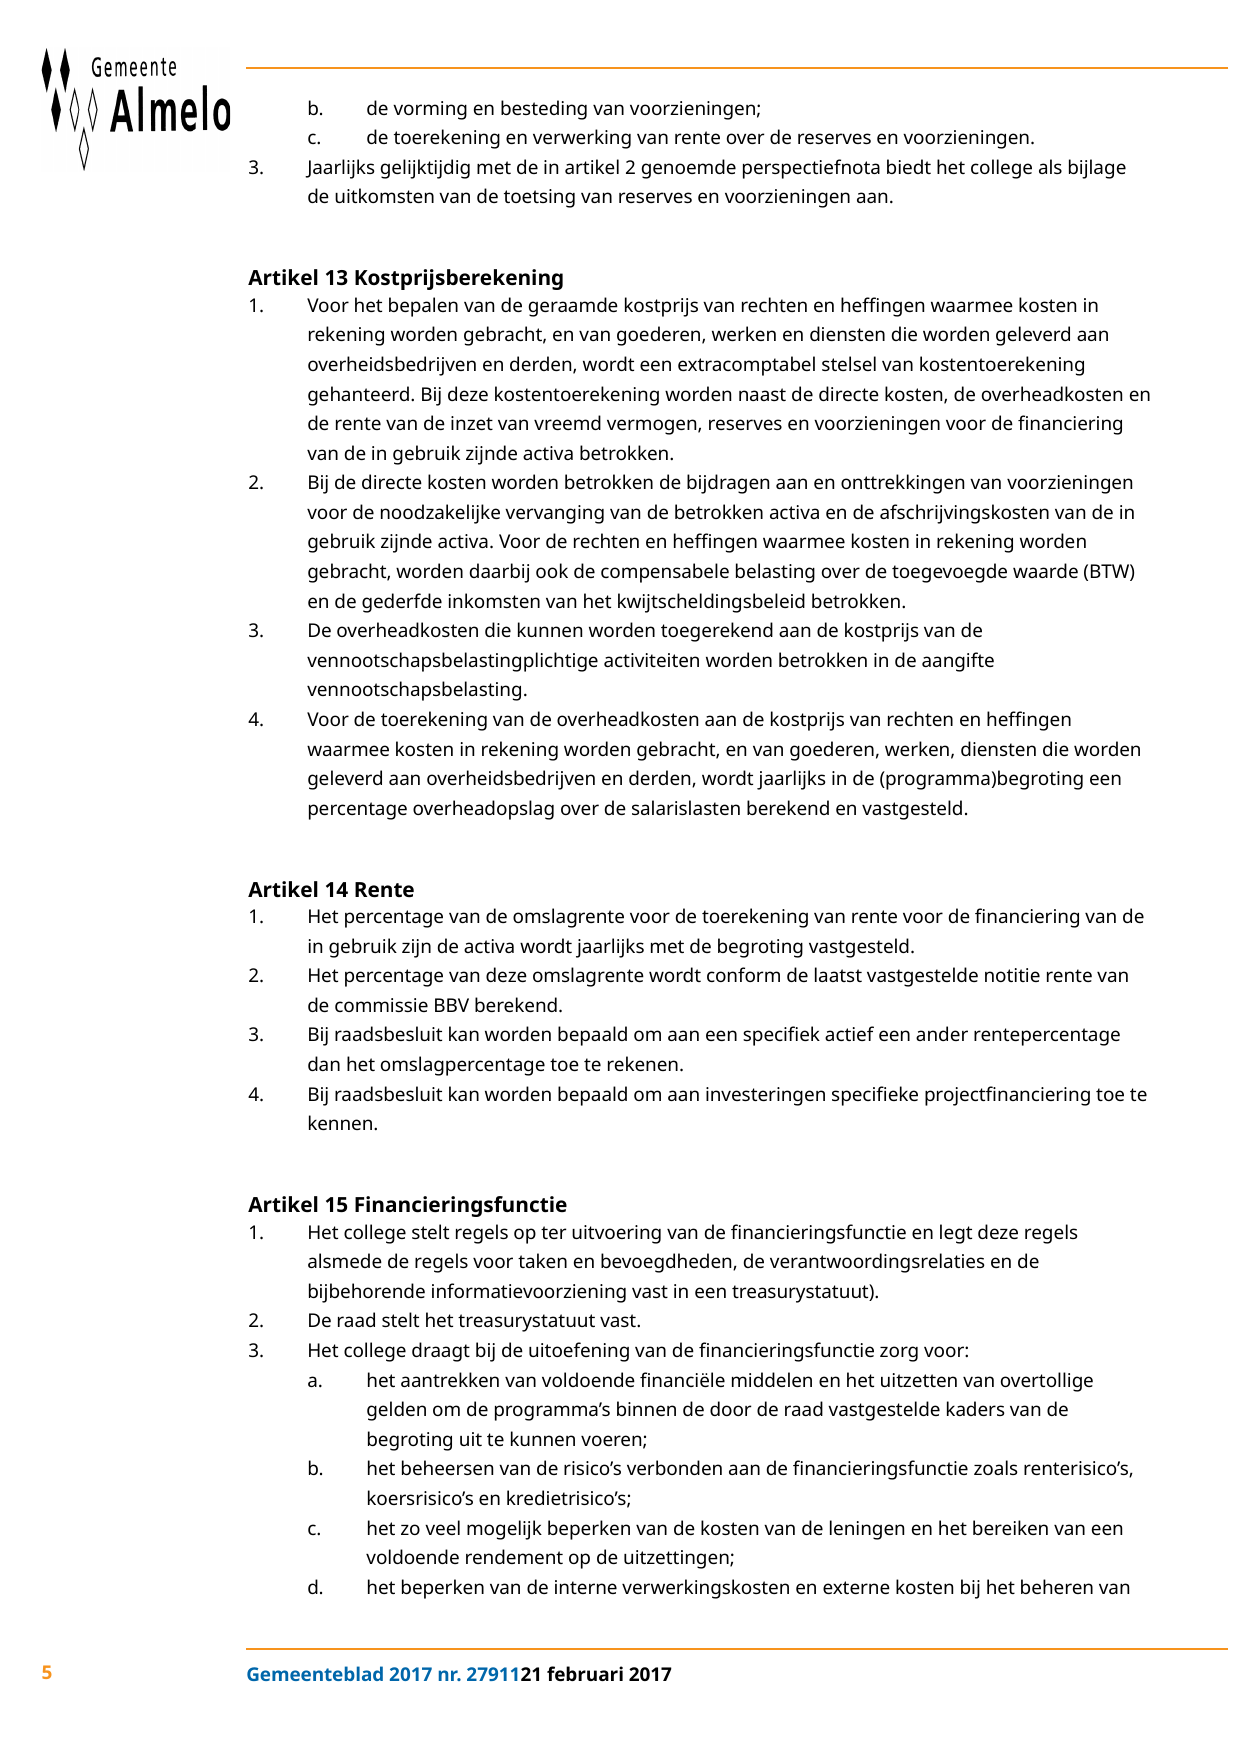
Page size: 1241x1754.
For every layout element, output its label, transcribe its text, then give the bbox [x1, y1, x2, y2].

list Het percentage van de omslagrente voor de toerekening van rente voor de financiering van de in gebruik zijn de activa wordt jaarlijks met de begroting vastgesteld. [248, 903, 1152, 959]
list het beheersen van de risico’s verbonden aan de financieringsfunctie zoals renterisico’s, koersrisico’s en kredietrisico’s; [307, 1456, 1152, 1511]
list het aantrekken van voldoende financiële middelen en het uitzetten van overtollige gelden om de programma’s binnen de door de raad vastgestelde kaders van de begroting uit te kunnen voeren; [307, 1367, 1152, 1452]
text Artikel 14 Rente [248, 875, 1152, 903]
text Artikel 15 Financieringsfunctie [248, 1190, 1152, 1219]
list De raad stelt het treasurystatuut vast. [248, 1308, 1152, 1333]
list Bij raadsbesluit kan worden bepaald om aan investeringen specifieke projectfinanciering toe te kennen. [248, 1081, 1152, 1136]
list het beperken van de interne verwerkingskosten en externe kosten bij het beheren van [307, 1574, 1152, 1599]
list Het percentage van deze omslagrente wordt conform de laatst vastgestelde notitie rente van de commissie BBV berekend. [248, 962, 1152, 1018]
list Bij raadsbesluit kan worden bepaald om aan een specifiek actief een ander rentepercentage dan het omslagpercentage toe te rekenen. [248, 1022, 1152, 1077]
list Het college stelt regels op ter uitvoering van de financieringsfunctie en legt deze regels alsmede de regels voor taken en bevoegdheden, de verantwoordingsrelaties en de bijbehorende informatievoorziening vast in een treasurystatuut). [248, 1219, 1152, 1304]
list Bij de directe kosten worden betrokken de bijdragen aan en onttrekkingen van voorzieningen voor de noodzakelijke vervanging van de betrokken activa en de afschrijvingskosten van de in gebruik zijnde activa. Voor de rechten en heffingen waarmee kosten in rekening worden gebracht, worden daarbij ook de compensabele belasting over de toegevoegde waarde (BTW) en de gederfde inkomsten van het kwijtscheldingsbeleid betrokken. [248, 469, 1152, 613]
list het zo veel mogelijk beperken van de kosten van de leningen en het bereiken van een voldoende rendement op de uitzettingen; [307, 1515, 1152, 1570]
picture [41, 47, 231, 172]
list Het college draagt bij de uitoefening van de financieringsfunctie zorg voor: [248, 1337, 1152, 1363]
list de toerekening en verwerking van rente over de reserves en voorzieningen. [307, 124, 1152, 150]
list Voor het bepalen van de geraamde kostprijs van rechten en heffingen waarmee kosten in rekening worden gebracht, en van goederen, werken en diensten die worden geleverd aan overheidsbedrijven en derden, wordt een extracomptabel stelsel van kostentoerekening gehanteerd. Bij deze kostentoerekening worden naast de directe kosten, de overheadkosten en de rente van de inzet van vreemd vermogen, reserves en voorzieningen voor de financiering van de in gebruik zijnde activa betrokken. [248, 292, 1152, 466]
list de vorming en besteding van voorzieningen; [307, 95, 1152, 121]
list Jaarlijks gelijktijdig met de in artikel 2 genoemde perspectiefnota biedt het college als bijlage de uitkomsten van de toetsing van reserves en voorzieningen aan. [248, 154, 1152, 209]
text Artikel 13 Kostprijsberekening [248, 263, 1152, 292]
list De overheadkosten die kunnen worden toegerekend aan de kostprijs van de vennootschapsbelastingplichtige activiteiten worden betrokken in de aangifte vennootschapsbelasting. [248, 617, 1152, 702]
list Voor de toerekening van de overheadkosten aan de kostprijs van rechten en heffingen waarmee kosten in rekening worden gebracht, en van goederen, werken, diensten die worden geleverd aan overheidsbedrijven en derden, wordt jaarlijks in de (programma)begroting een percentage overheadopslag over de salarislasten berekend en vastgesteld. [248, 706, 1152, 821]
